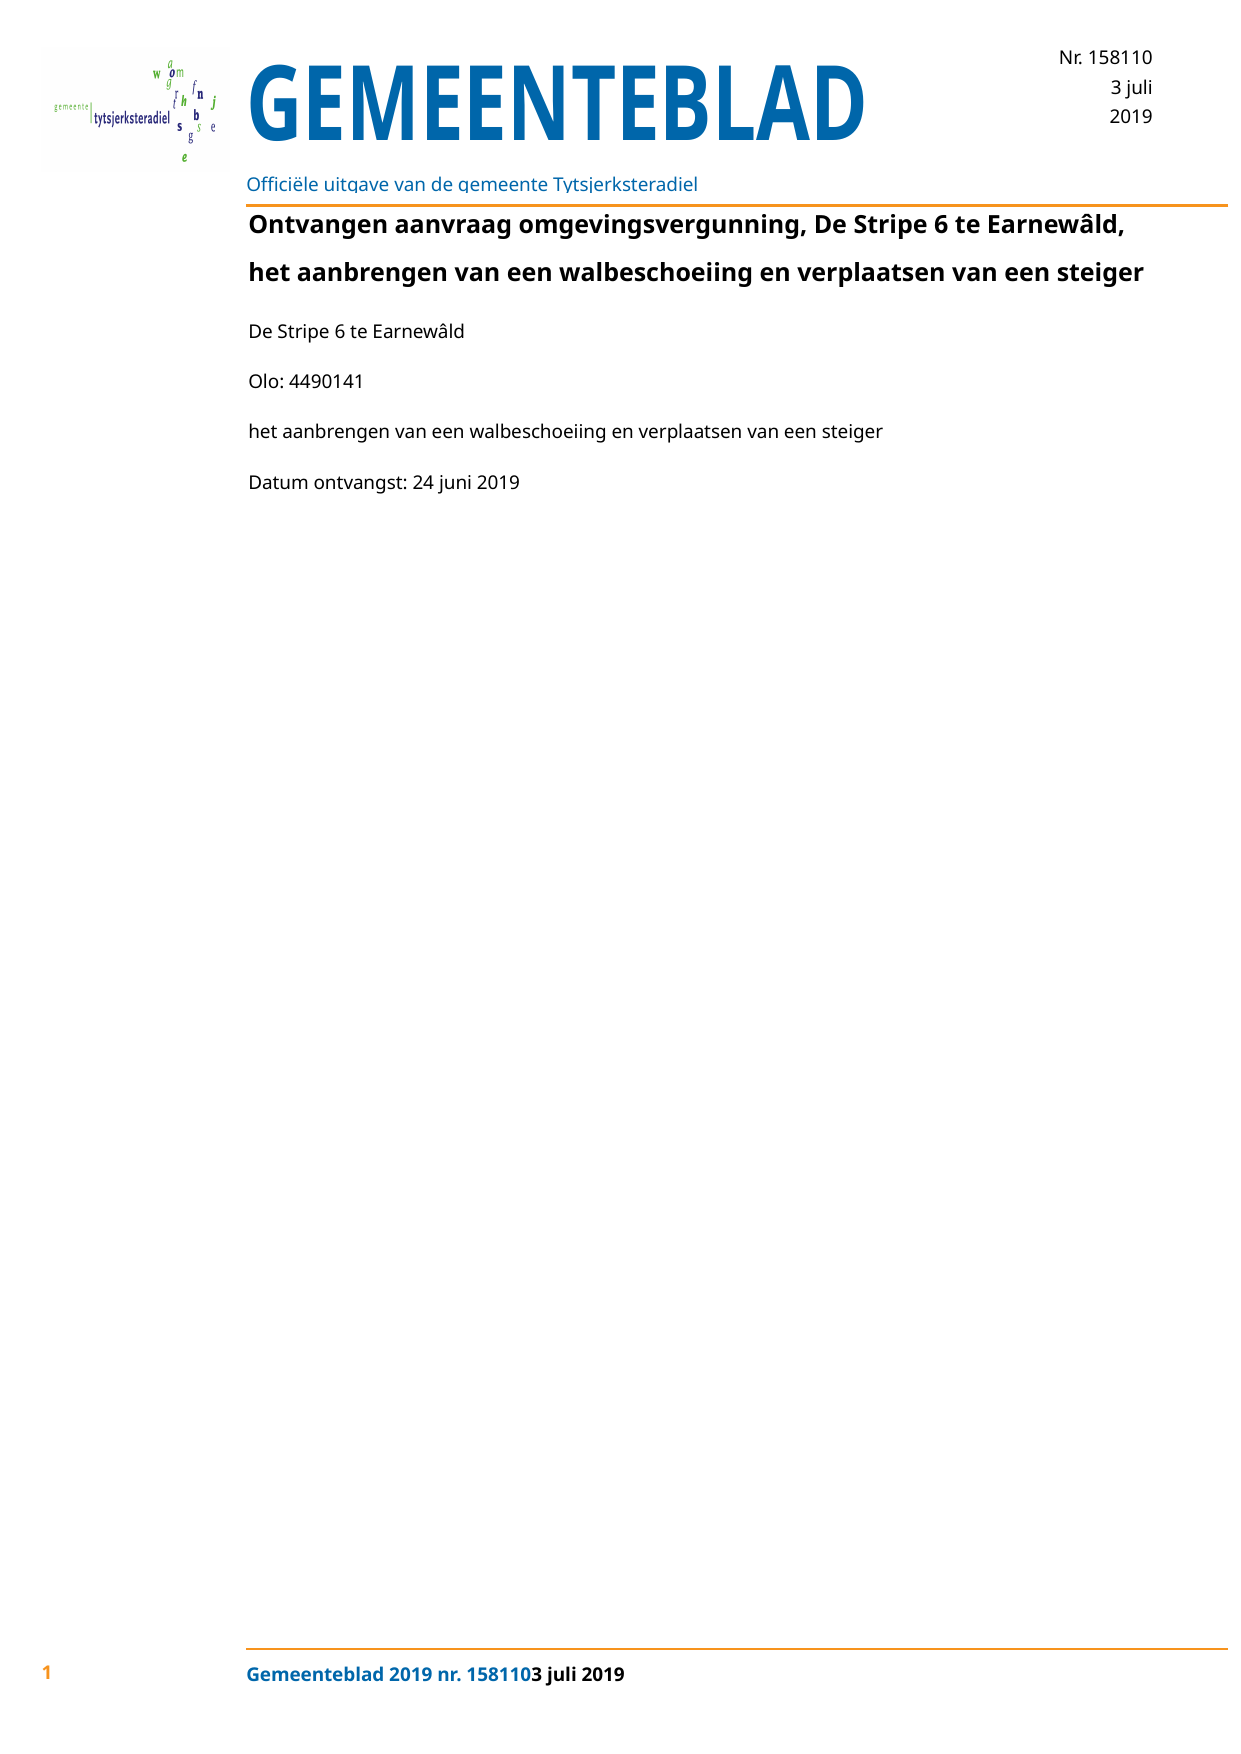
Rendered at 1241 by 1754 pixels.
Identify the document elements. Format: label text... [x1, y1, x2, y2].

text Datum ontvangst: 24 juni 2019 [248, 469, 1152, 495]
text Olo: 4490141 [248, 368, 1152, 394]
picture [41, 47, 231, 172]
text Ontvangen aanvraag omgevingsvergunning, De Stripe 6 te Earnewâld, het aanbrengen van een walbeschoeiing en verplaatsen van een steiger [248, 207, 1152, 288]
text De Stripe 6 te Earnewâld [248, 318, 1152, 344]
text het aanbrengen van een walbeschoeiing en verplaatsen van een steiger [248, 419, 1152, 444]
